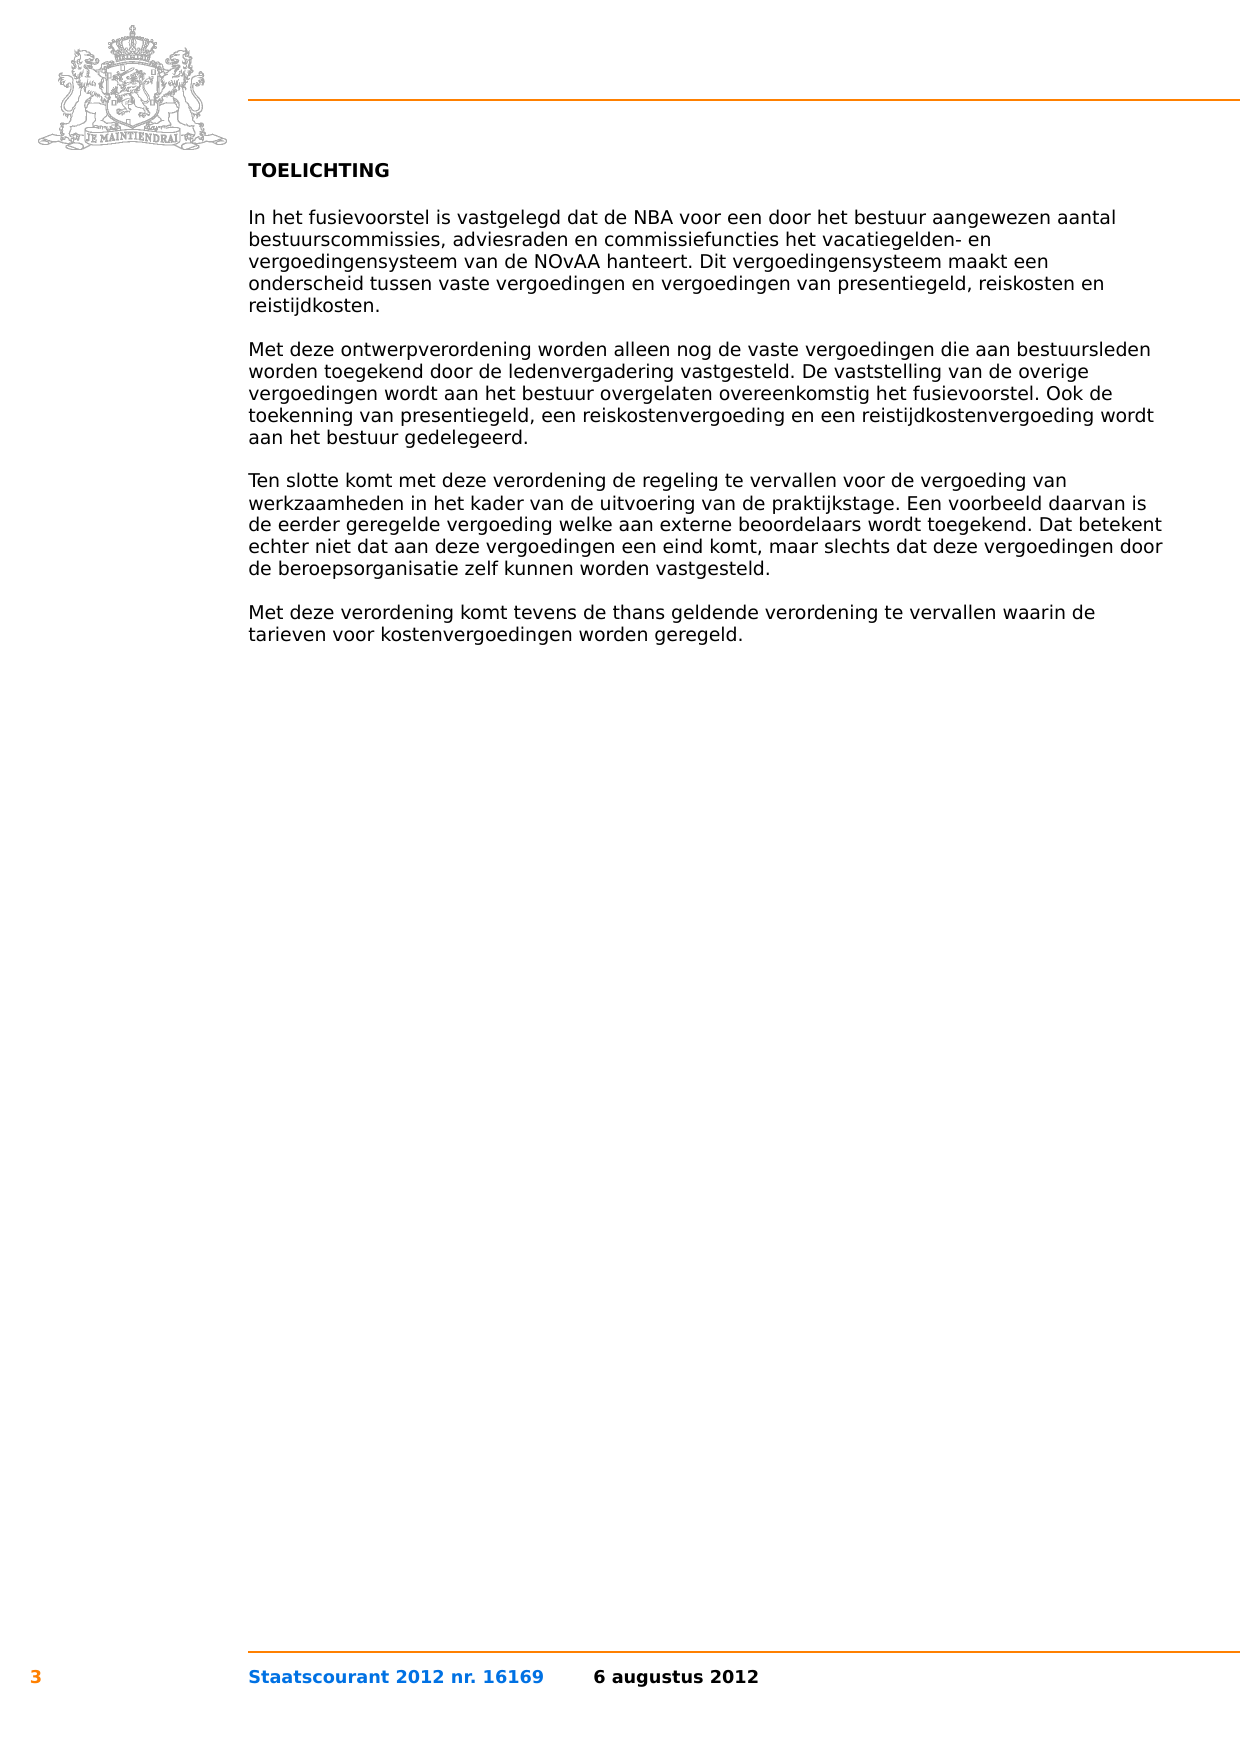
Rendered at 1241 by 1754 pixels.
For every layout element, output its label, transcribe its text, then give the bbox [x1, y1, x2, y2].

subtitle TOELICHTING [248, 160, 1163, 182]
text Met deze ontwerpverordening worden alleen nog de vaste vergoedingen die aan bestuursleden worden toegekend door de ledenvergadering vastgesteld. De vaststelling van de overige vergoedingen wordt aan het bestuur overgelaten overeenkomstig het fusievoorstel. Ook de toekenning van presentiegeld, een reiskostenvergoeding en een reistijdkostenvergoeding wordt aan het bestuur gedelegeerd. [248, 339, 1163, 448]
picture [38, 25, 227, 150]
text In het fusievoorstel is vastgelegd dat de NBA voor een door het bestuur aangewezen aantal bestuurscommissies, adviesraden en commissiefuncties het vacatiegelden- en vergoedingensysteem van de NOvAA hanteert. Dit vergoedingensysteem maakt een onderscheid tussen vaste vergoedingen en vergoedingen van presentiegeld, reiskosten en reistijdkosten. [248, 207, 1163, 317]
text Met deze verordening komt tevens de thans geldende verordening te vervallen waarin de tarieven voor kostenvergoedingen worden geregeld. [248, 602, 1163, 646]
text Ten slotte komt met deze verordening de regeling te vervallen voor de vergoeding van werkzaamheden in het kader van de uitvoering van de praktijkstage. Een voorbeeld daarvan is de eerder geregelde vergoeding welke aan externe beoordelaars wordt toegekend. Dat betekent echter niet dat aan deze vergoedingen een eind komt, maar slechts dat deze vergoedingen door de beroepsorganisatie zelf kunnen worden vastgesteld. [248, 470, 1163, 580]
